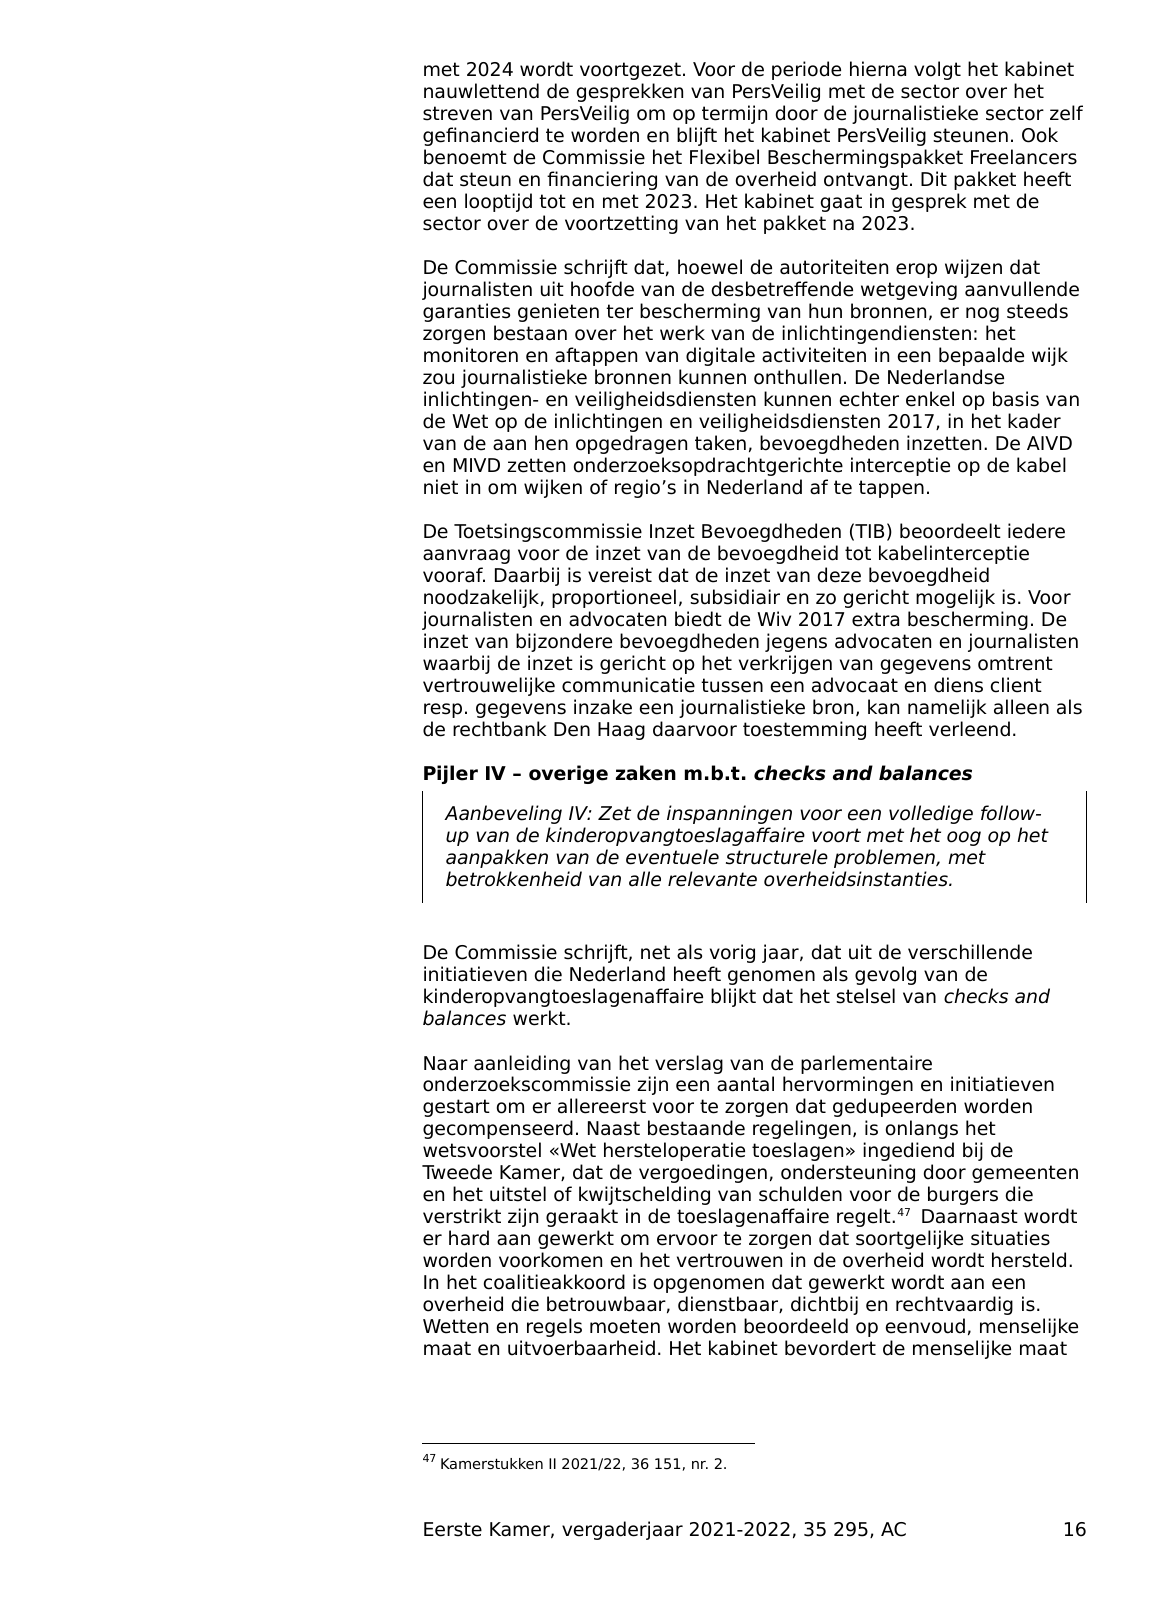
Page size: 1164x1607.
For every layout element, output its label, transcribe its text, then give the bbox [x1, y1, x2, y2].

text De Toetsingscommissie Inzet Bevoegdheden (TIB) beoordeelt iedere aanvraag voor de inzet van de bevoegdheid tot kabelinterceptie vooraf. Daarbij is vereist dat de inzet van deze bevoegdheid noodzakelijk, proportioneel, subsidiair en zo gericht mogelijk is. Voor journalisten en advocaten biedt de Wiv 2017 extra bescherming. De inzet van bijzondere bevoegdheden jegens advocaten en journalisten waarbij de inzet is gericht op het verkrijgen van gegevens omtrent vertrouwelijke communicatie tussen een advocaat en diens client resp. gegevens inzake een journalistieke bron, kan namelijk alleen als de rechtbank Den Haag daarvoor toestemming heeft verleend. [422, 521, 1087, 741]
text De Commissie schrijft dat, hoewel de autoriteiten erop wijzen dat journalisten uit hoofde van de desbetreffende wetgeving aanvullende garanties genieten ter bescherming van hun bronnen, er nog steeds zorgen bestaan over het werk van de inlichtingendiensten: het monitoren en aftappen van digitale activiteiten in een bepaalde wijk zou journalistieke bronnen kunnen onthullen. De Nederlandse inlichtingen- en veiligheidsdiensten kunnen echter enkel op basis van de Wet op de inlichtingen en veiligheidsdiensten 2017, in het kader van de aan hen opgedragen taken, bevoegdheden inzetten. De AIVD en MIVD zetten onderzoeksopdrachtgerichte interceptie op de kabel niet in om wijken of regio’s in Nederland af te tappen. [422, 257, 1087, 499]
text De Commissie schrijft, net als vorig jaar, dat uit de verschillende initiatieven die Nederland heeft genomen als gevolg van de kinderopvangtoeslagenaffaire blijkt dat het stelsel van checks and balances werkt. [422, 942, 1087, 1030]
text Kamerstukken II 2021/22, 36 151, nr. 2. [422, 1452, 1087, 1474]
text met 2024 wordt voortgezet. Voor de periode hierna volgt het kabinet nauwlettend de gesprekken van PersVeilig met de sector over het streven van PersVeilig om op termijn door de journalistieke sector zelf gefinancierd te worden en blijft het kabinet PersVeilig steunen. Ook benoemt de Commissie het Flexibel Beschermingspakket Freelancers dat steun en financiering van de overheid ontvangt. Dit pakket heeft een looptijd tot en met 2023. Het kabinet gaat in gesprek met de sector over de voortzetting van het pakket na 2023. [422, 59, 1087, 235]
text Naar aanleiding van het verslag van de parlementaire onderzoekscommissie zijn een aantal hervormingen en initiatieven gestart om er allereerst voor te zorgen dat gedupeerden worden gecompenseerd. Naast bestaande regelingen, is onlangs het wetsvoorstel «Wet hersteloperatie toeslagen» ingediend bij de Tweede Kamer, dat de vergoedingen, ondersteuning door gemeenten en het uitstel of kwijtschelding van schulden voor de burgers die verstrikt zijn geraakt in de toeslagenaffaire regelt. Daarnaast wordt er hard aan gewerkt om ervoor te zorgen dat soortgelijke situaties worden voorkomen en het vertrouwen in de overheid wordt hersteld. In het coalitieakkoord is opgenomen dat gewerkt wordt aan een overheid die betrouwbaar, dienstbaar, dichtbij en rechtvaardig is. Wetten en regels moeten worden beoordeeld op eenvoud, menselijke maat en uitvoerbaarheid. Het kabinet bevordert de menselijke maat [422, 1052, 1087, 1360]
table_header Aanbeveling IV: Zet de inspanningen voor een volledige follow-up van de kinderopvangtoeslagaffaire voort met het oog op het aanpakken van de eventuele structurele problemen, met betrokkenheid van alle relevante overheidsinstanties. [423, 791, 1086, 902]
subtitle Pijler IV – overige zaken m.b.t. checks and balances [422, 763, 1087, 785]
